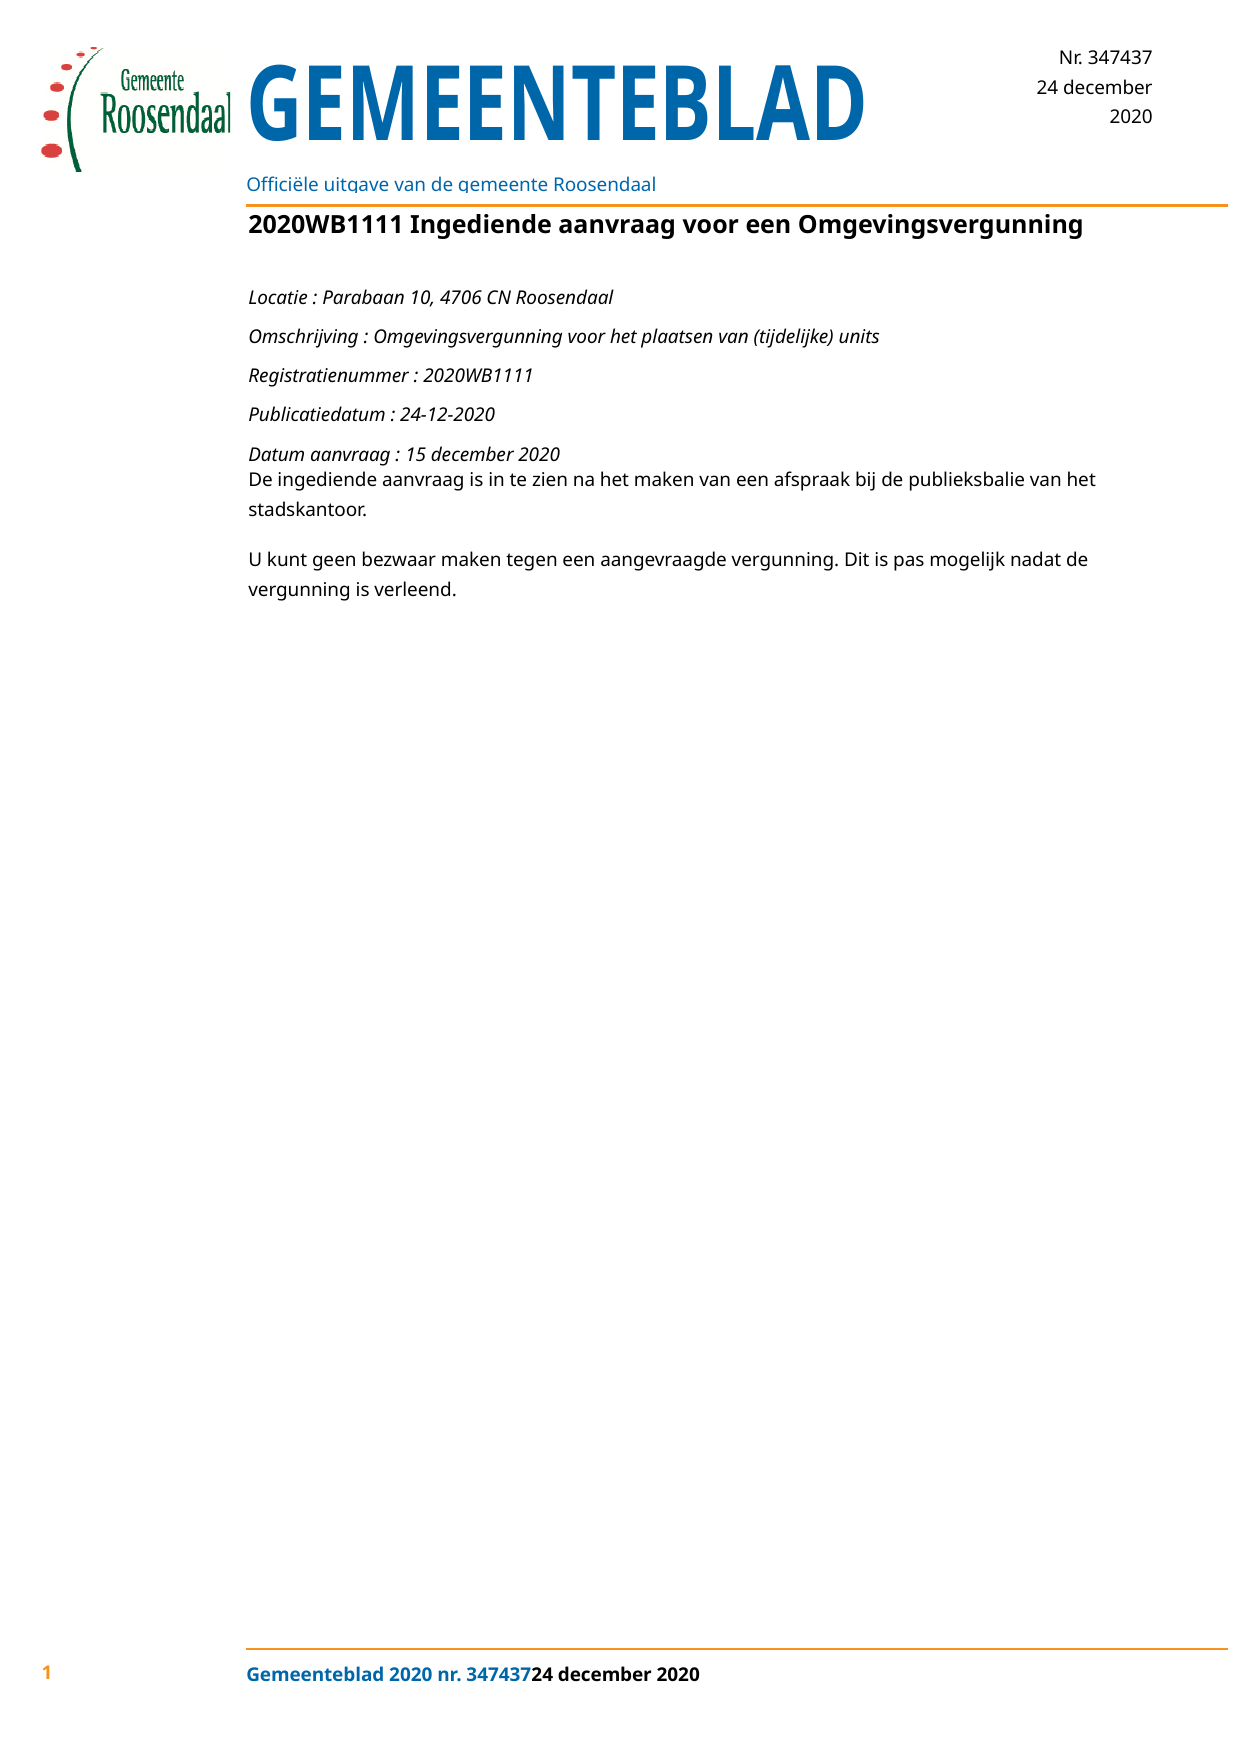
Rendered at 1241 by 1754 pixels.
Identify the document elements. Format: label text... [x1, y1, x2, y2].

text Locatie : Parabaan 10, 4706 CN Roosendaal [248, 284, 1152, 309]
picture [41, 47, 231, 172]
text Registratienummer : 2020WB1111 [248, 362, 1152, 388]
text Datum aanvraag : 15 december 2020 [248, 441, 1152, 467]
text U kunt geen bezwaar maken tegen een aangevraagde vergunning. Dit is pas mogelijk nadat de vergunning is verleend. [248, 547, 1152, 602]
text Publicatiedatum : 24-12-2020 [248, 402, 1152, 427]
text 2020WB1111 Ingediende aanvraag voor een Omgevingsvergunning [248, 207, 1152, 241]
text De ingediende aanvraag is in te zien na het maken van een afspraak bij de publieksbalie van het stadskantoor. [248, 467, 1152, 522]
text Omschrijving : Omgevingsvergunning voor het plaatsen van (tijdelijke) units [248, 323, 1152, 349]
